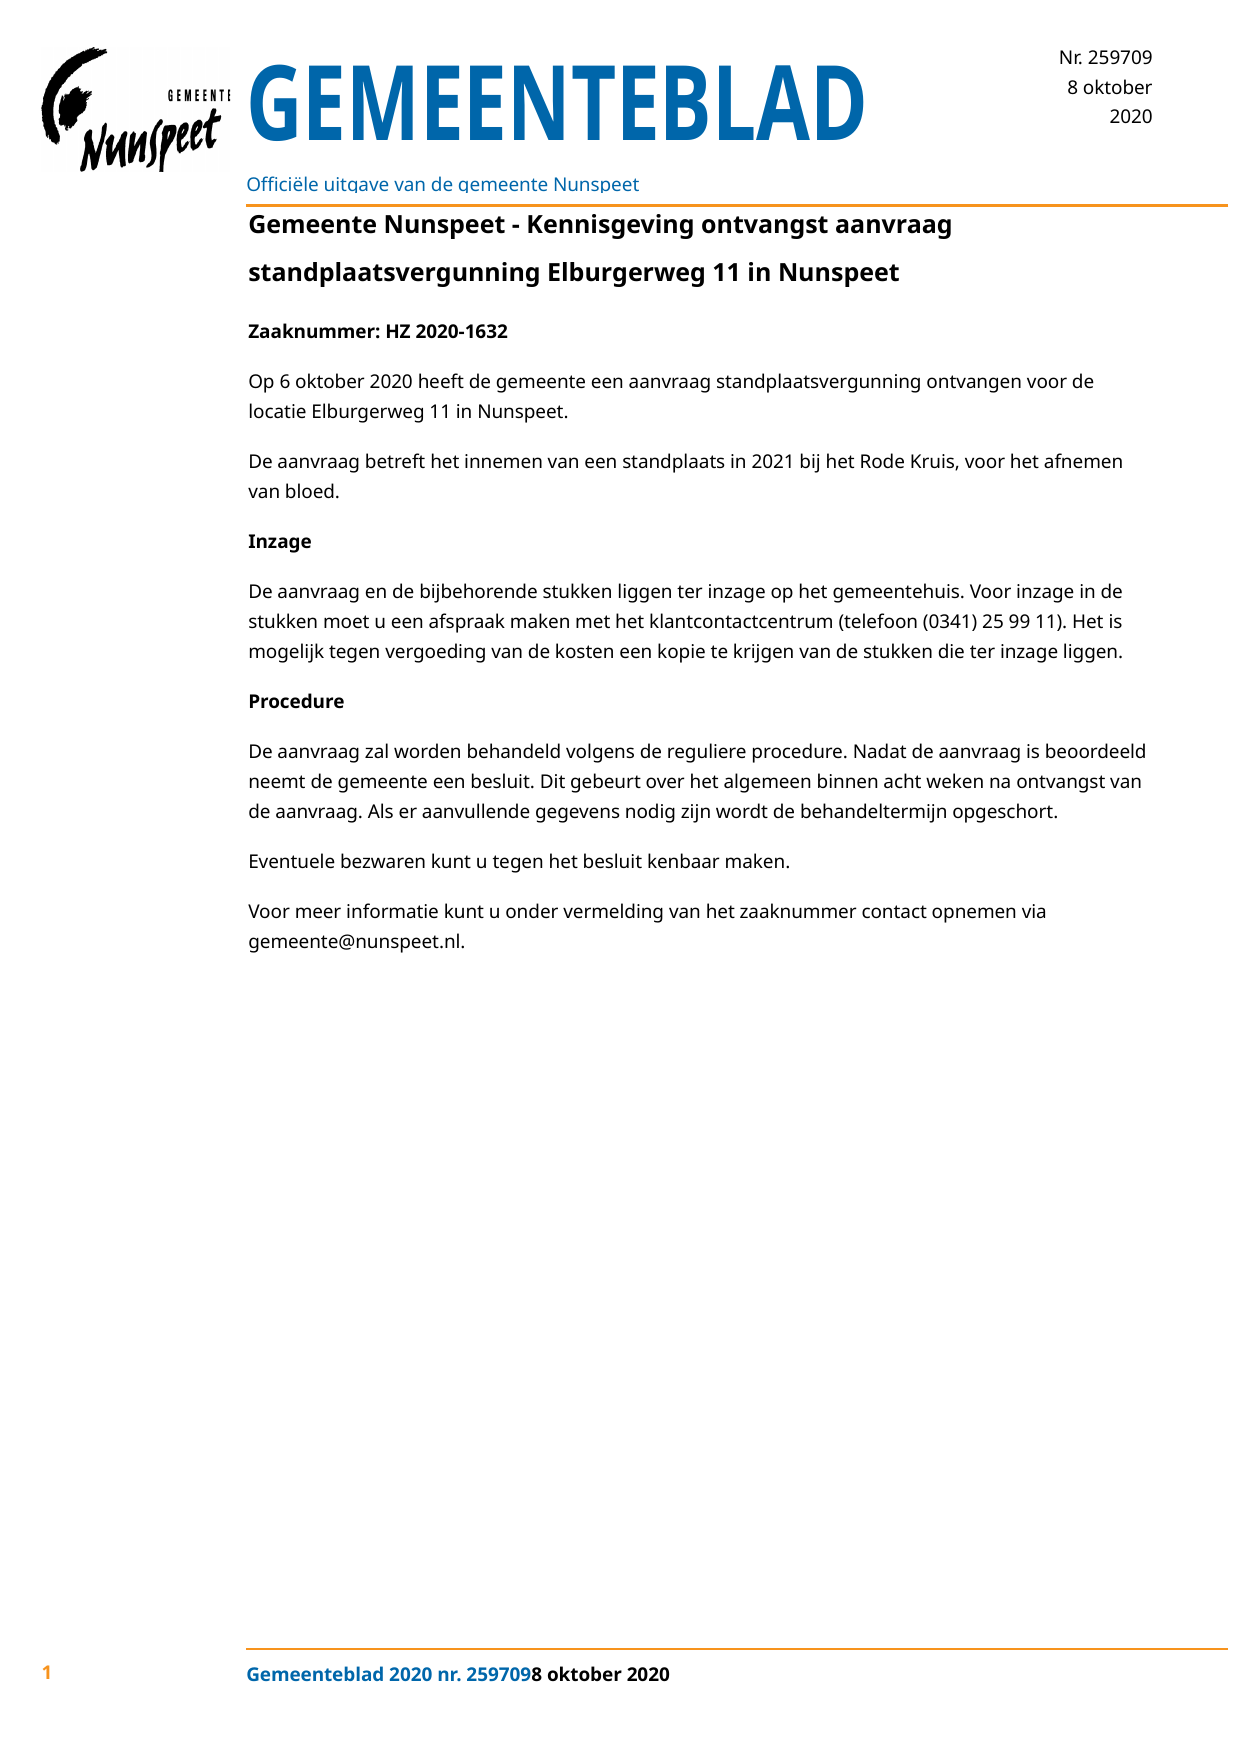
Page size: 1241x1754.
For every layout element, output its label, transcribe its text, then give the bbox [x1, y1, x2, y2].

text De aanvraag zal worden behandeld volgens de reguliere procedure. Nadat de aanvraag is beoordeeld neemt de gemeente een besluit. Dit gebeurt over het algemeen binnen acht weken na ontvangst van de aanvraag. Als er aanvullende gegevens nodig zijn wordt de behandeltermijn opgeschort. [248, 739, 1152, 824]
text De aanvraag en de bijbehorende stukken liggen ter inzage op het gemeentehuis. Voor inzage in de stukken moet u een afspraak maken met het klantcontactcentrum (telefoon (0341) 25 99 11). Het is mogelijk tegen vergoeding van de kosten een kopie te krijgen van de stukken die ter inzage liggen. [248, 579, 1152, 664]
text Voor meer informatie kunt u onder vermelding van het zaaknummer contact opnemen via gemeente@nunspeet.nl. [248, 899, 1152, 954]
picture [41, 47, 231, 172]
text Zaaknummer: HZ 2020-1632 [248, 318, 1152, 344]
text Op 6 oktober 2020 heeft de gemeente een aanvraag standplaatsvergunning ontvangen voor de locatie Elburgerweg 11 in Nunspeet. [248, 368, 1152, 424]
text Inzage [248, 528, 1152, 554]
text Procedure [248, 688, 1152, 714]
text Eventuele bezwaren kunt u tegen het besluit kenbaar maken. [248, 848, 1152, 874]
text Gemeente Nunspeet - Kennisgeving ontvangst aanvraag standplaatsvergunning Elburgerweg 11 in Nunspeet [248, 207, 1152, 288]
text De aanvraag betreft het innemen van een standplaats in 2021 bij het Rode Kruis, voor het afnemen van bloed. [248, 448, 1152, 504]
